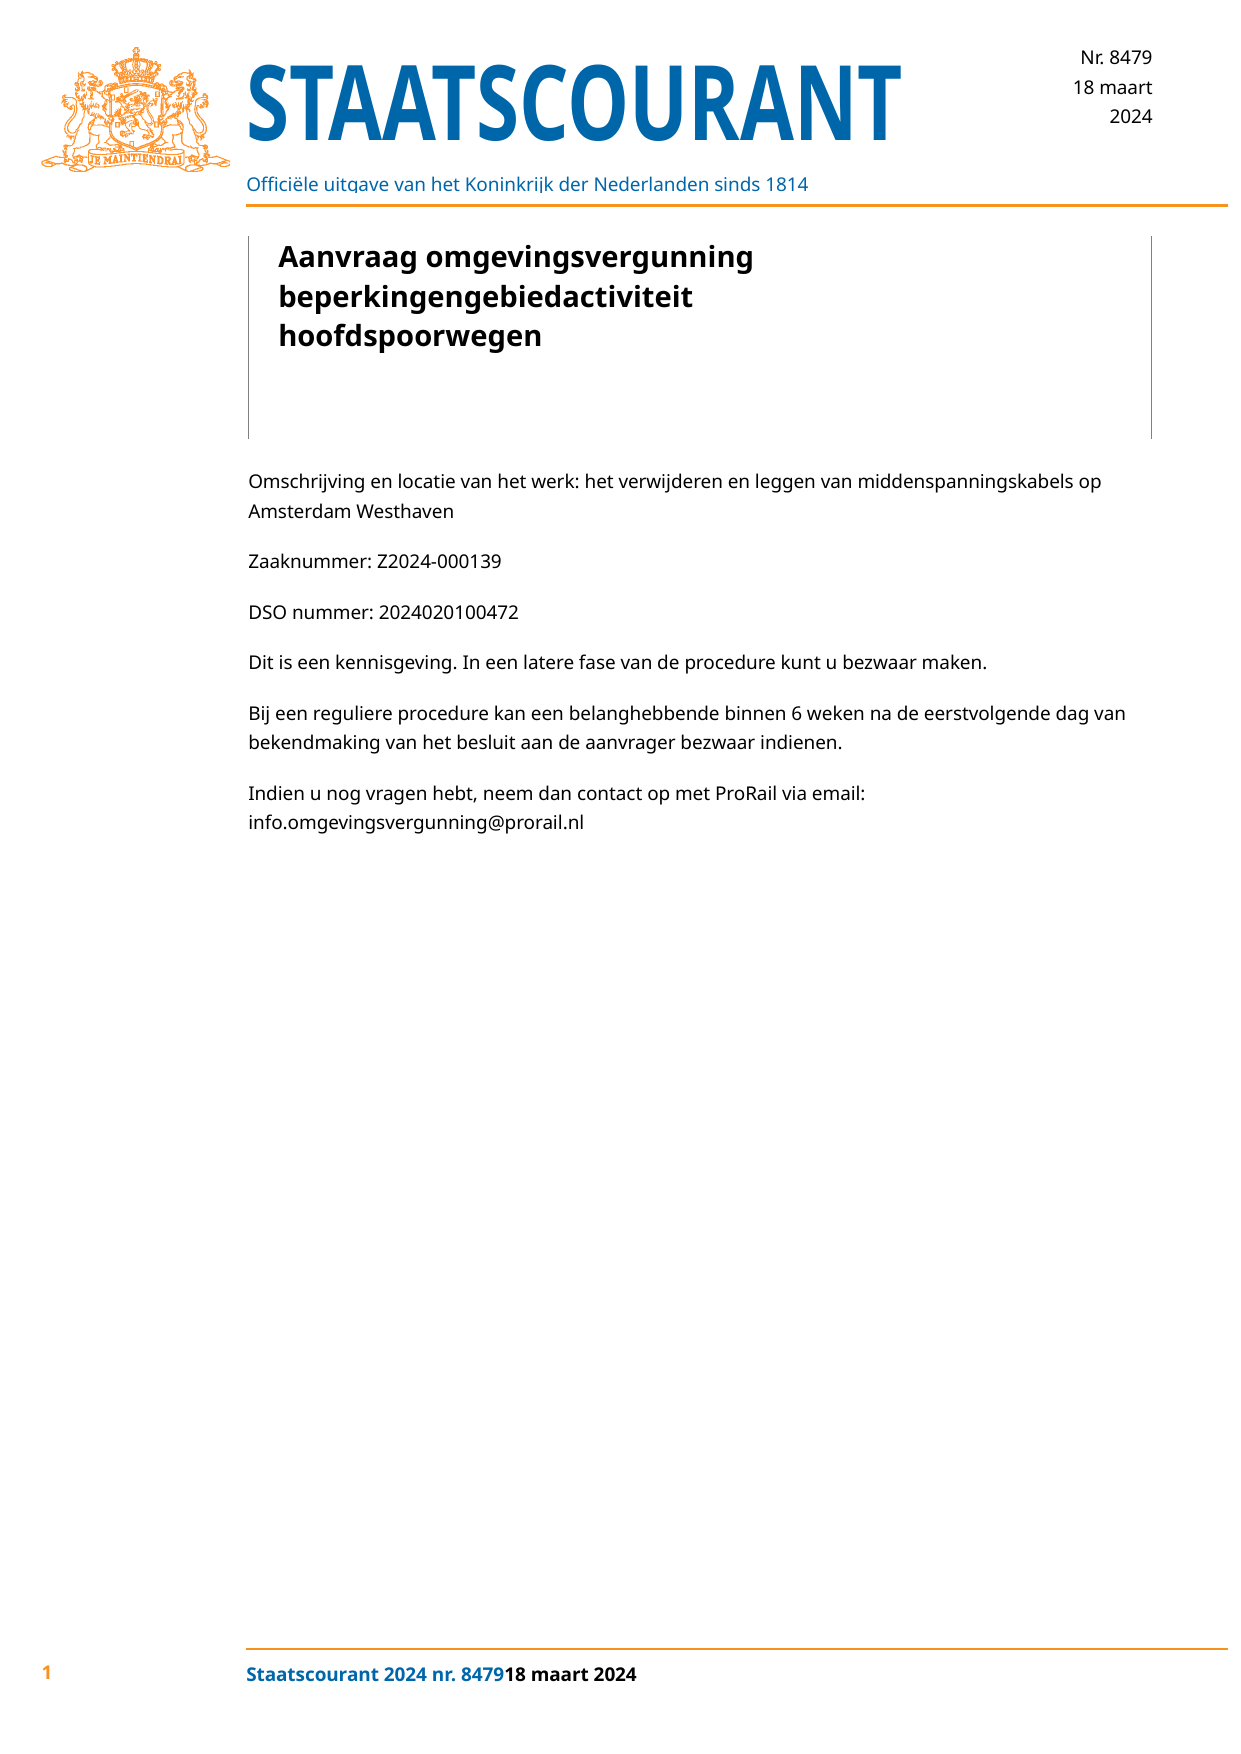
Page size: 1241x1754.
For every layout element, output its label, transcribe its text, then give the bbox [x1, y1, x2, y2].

picture [41, 47, 231, 172]
text Bij een reguliere procedure kan een belanghebbende binnen 6 weken na de eerstvolgende dag van bekendmaking van het besluit aan de aanvrager bezwaar indienen. [248, 700, 1152, 755]
text Omschrijving en locatie van het werk: het verwijderen en leggen van middenspanningskabels op Amsterdam Westhaven [248, 469, 1152, 524]
table_header [850, 236, 912, 413]
table_header Aanvraag omgevingsvergunning beperkingengebiedactiviteit hoofdspoorwegen [249, 236, 850, 439]
picture [912, 236, 1090, 414]
text Zaaknummer: Z2024-000139 [248, 549, 1152, 574]
table_header [850, 414, 1151, 439]
text Dit is een kennisgeving. In een latere fase van de procedure kunt u bezwaar maken. [248, 649, 1152, 675]
text DSO nummer: 2024020100472 [248, 599, 1152, 625]
text Indien u nog vragen hebt, neem dan contact op met ProRail via email: info.omgevingsvergunning@prorail.nl [248, 780, 1152, 835]
table_header [1090, 236, 1151, 413]
